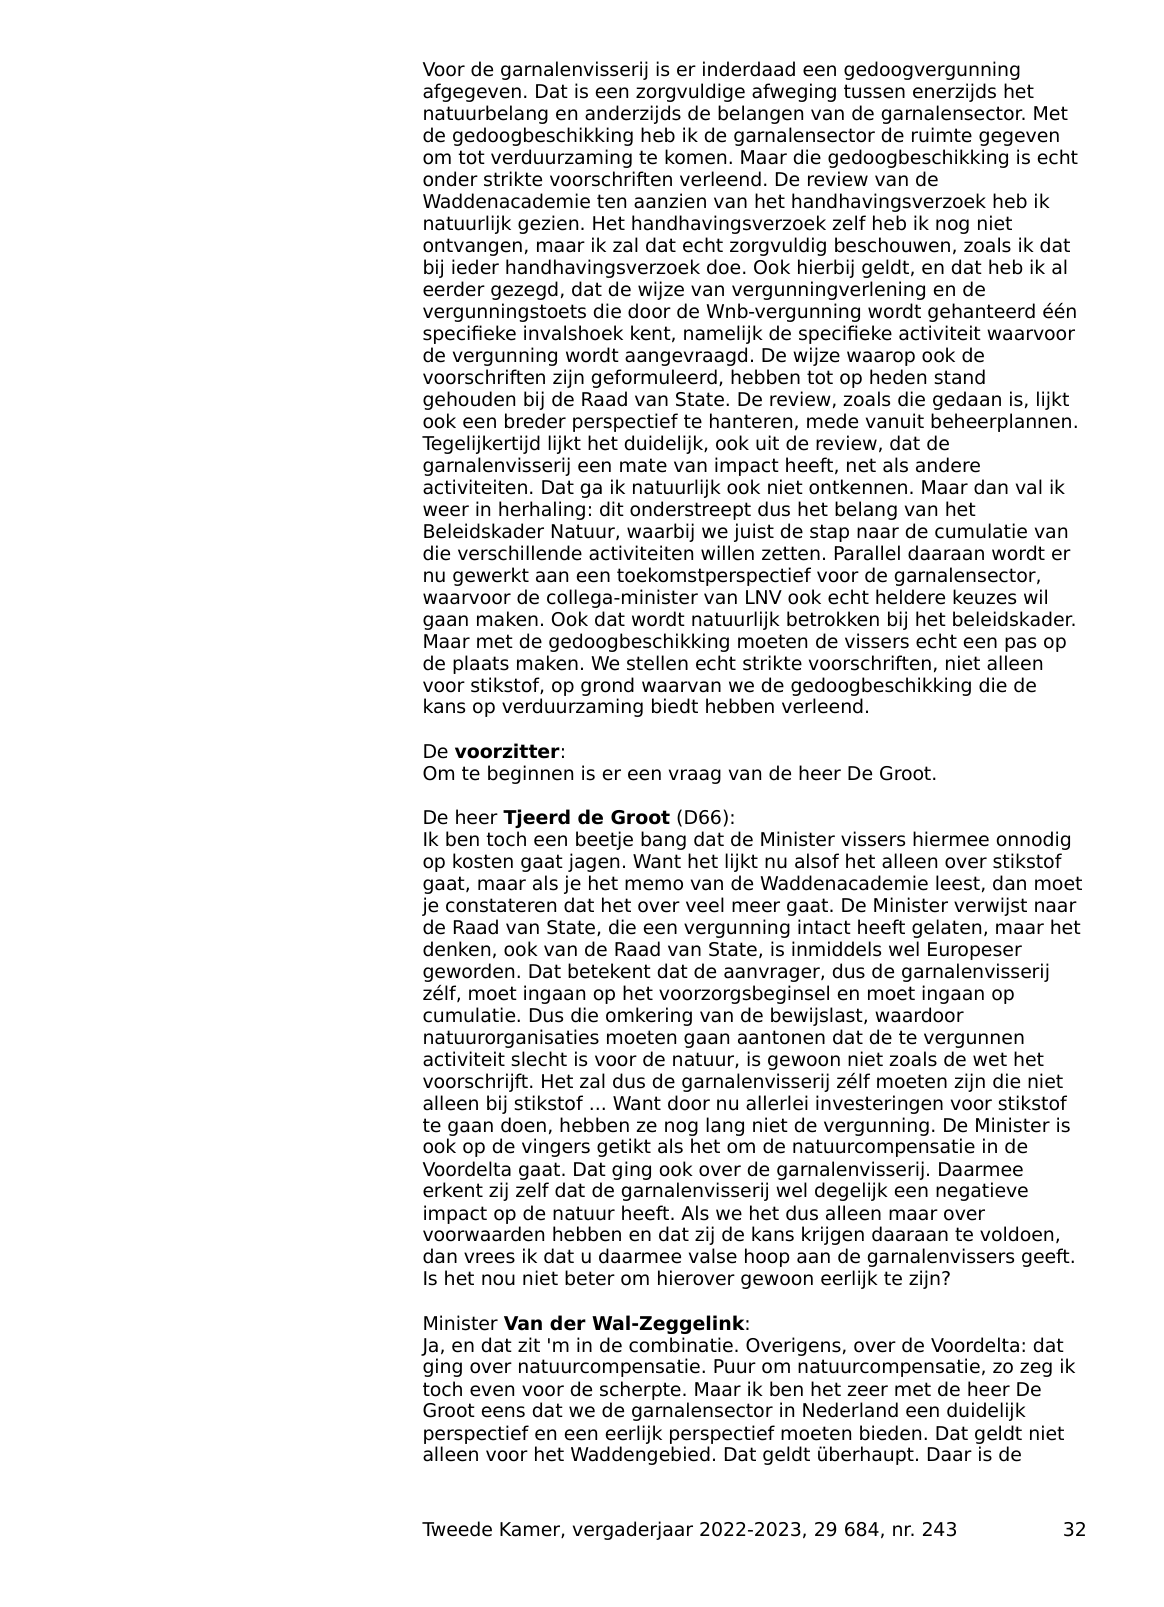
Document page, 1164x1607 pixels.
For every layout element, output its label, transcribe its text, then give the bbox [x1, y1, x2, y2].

text Om te beginnen is er een vraag van de heer De Groot. [422, 763, 1087, 784]
text Minister Van der Wal-Zeggelink: [422, 1312, 1087, 1334]
text De voorzitter: [422, 741, 1087, 763]
text Ja, en dat zit 'm in de combinatie. Overigens, over de Voordelta: dat ging over natuurcompensatie. Puur om natuurcompensatie, zo zeg ik toch even voor de scherpte. Maar ik ben het zeer met de heer De Groot eens dat we de garnalensector in Nederland een duidelijk perspectief en een eerlijk perspectief moeten bieden. Dat geldt niet alleen voor het Waddengebied. Dat geldt überhaupt. Daar is de [422, 1334, 1087, 1466]
text Voor de garnalenvisserij is er inderdaad een gedoogvergunning afgegeven. Dat is een zorgvuldige afweging tussen enerzijds het natuurbelang en anderzijds de belangen van de garnalensector. Met de gedoogbeschikking heb ik de garnalensector de ruimte gegeven om tot verduurzaming te komen. Maar die gedoogbeschikking is echt onder strikte voorschriften verleend. De review van de Waddenacademie ten aanzien van het handhavingsverzoek heb ik natuurlijk gezien. Het handhavingsverzoek zelf heb ik nog niet ontvangen, maar ik zal dat echt zorgvuldig beschouwen, zoals ik dat bij ieder handhavingsverzoek doe. Ook hierbij geldt, en dat heb ik al eerder gezegd, dat de wijze van vergunningverlening en de vergunningstoets die door de Wnb-vergunning wordt gehanteerd één specifieke invalshoek kent, namelijk de specifieke activiteit waarvoor de vergunning wordt aangevraagd. De wijze waarop ook de voorschriften zijn geformuleerd, hebben tot op heden stand gehouden bij de Raad van State. De review, zoals die gedaan is, lijkt ook een breder perspectief te hanteren, mede vanuit beheerplannen. [422, 59, 1087, 433]
text Ik ben toch een beetje bang dat de Minister vissers hiermee onnodig op kosten gaat jagen. Want het lijkt nu alsof het alleen over stikstof gaat, maar als je het memo van de Waddenacademie leest, dan moet je constateren dat het over veel meer gaat. De Minister verwijst naar de Raad van State, die een vergunning intact heeft gelaten, maar het denken, ook van de Raad van State, is inmiddels wel Europeser geworden. Dat betekent dat de aanvrager, dus de garnalenvisserij zélf, moet ingaan op het voorzorgsbeginsel en moet ingaan op cumulatie. Dus die omkering van de bewijslast, waardoor natuurorganisaties moeten gaan aantonen dat de te vergunnen activiteit slecht is voor de natuur, is gewoon niet zoals de wet het voorschrijft. Het zal dus de garnalenvisserij zélf moeten zijn die niet alleen bij stikstof ... Want door nu allerlei investeringen voor stikstof te gaan doen, hebben ze nog lang niet de vergunning. De Minister is ook op de vingers getikt als het om de natuurcompensatie in de Voordelta gaat. Dat ging ook over de garnalenvisserij. Daarmee erkent zij zelf dat de garnalenvisserij wel degelijk een negatieve impact op de natuur heeft. Als we het dus alleen maar over voorwaarden hebben en dat zij de kans krijgen daaraan te voldoen, dan vrees ik dat u daarmee valse hoop aan de garnalenvissers geeft. Is het nou niet beter om hierover gewoon eerlijk te zijn? [422, 829, 1087, 1290]
text Tegelijkertijd lijkt het duidelijk, ook uit de review, dat de garnalenvisserij een mate van impact heeft, net als andere activiteiten. Dat ga ik natuurlijk ook niet ontkennen. Maar dan val ik weer in herhaling: dit onderstreept dus het belang van het Beleidskader Natuur, waarbij we juist de stap naar de cumulatie van die verschillende activiteiten willen zetten. Parallel daaraan wordt er nu gewerkt aan een toekomstperspectief voor de garnalensector, waarvoor de collega-minister van LNV ook echt heldere keuzes wil gaan maken. Ook dat wordt natuurlijk betrokken bij het beleidskader. Maar met de gedoogbeschikking moeten de vissers echt een pas op de plaats maken. We stellen echt strikte voorschriften, niet alleen voor stikstof, op grond waarvan we de gedoogbeschikking die de kans op verduurzaming biedt hebben verleend. [422, 433, 1087, 718]
text De heer Tjeerd de Groot (D66): [422, 807, 1087, 829]
